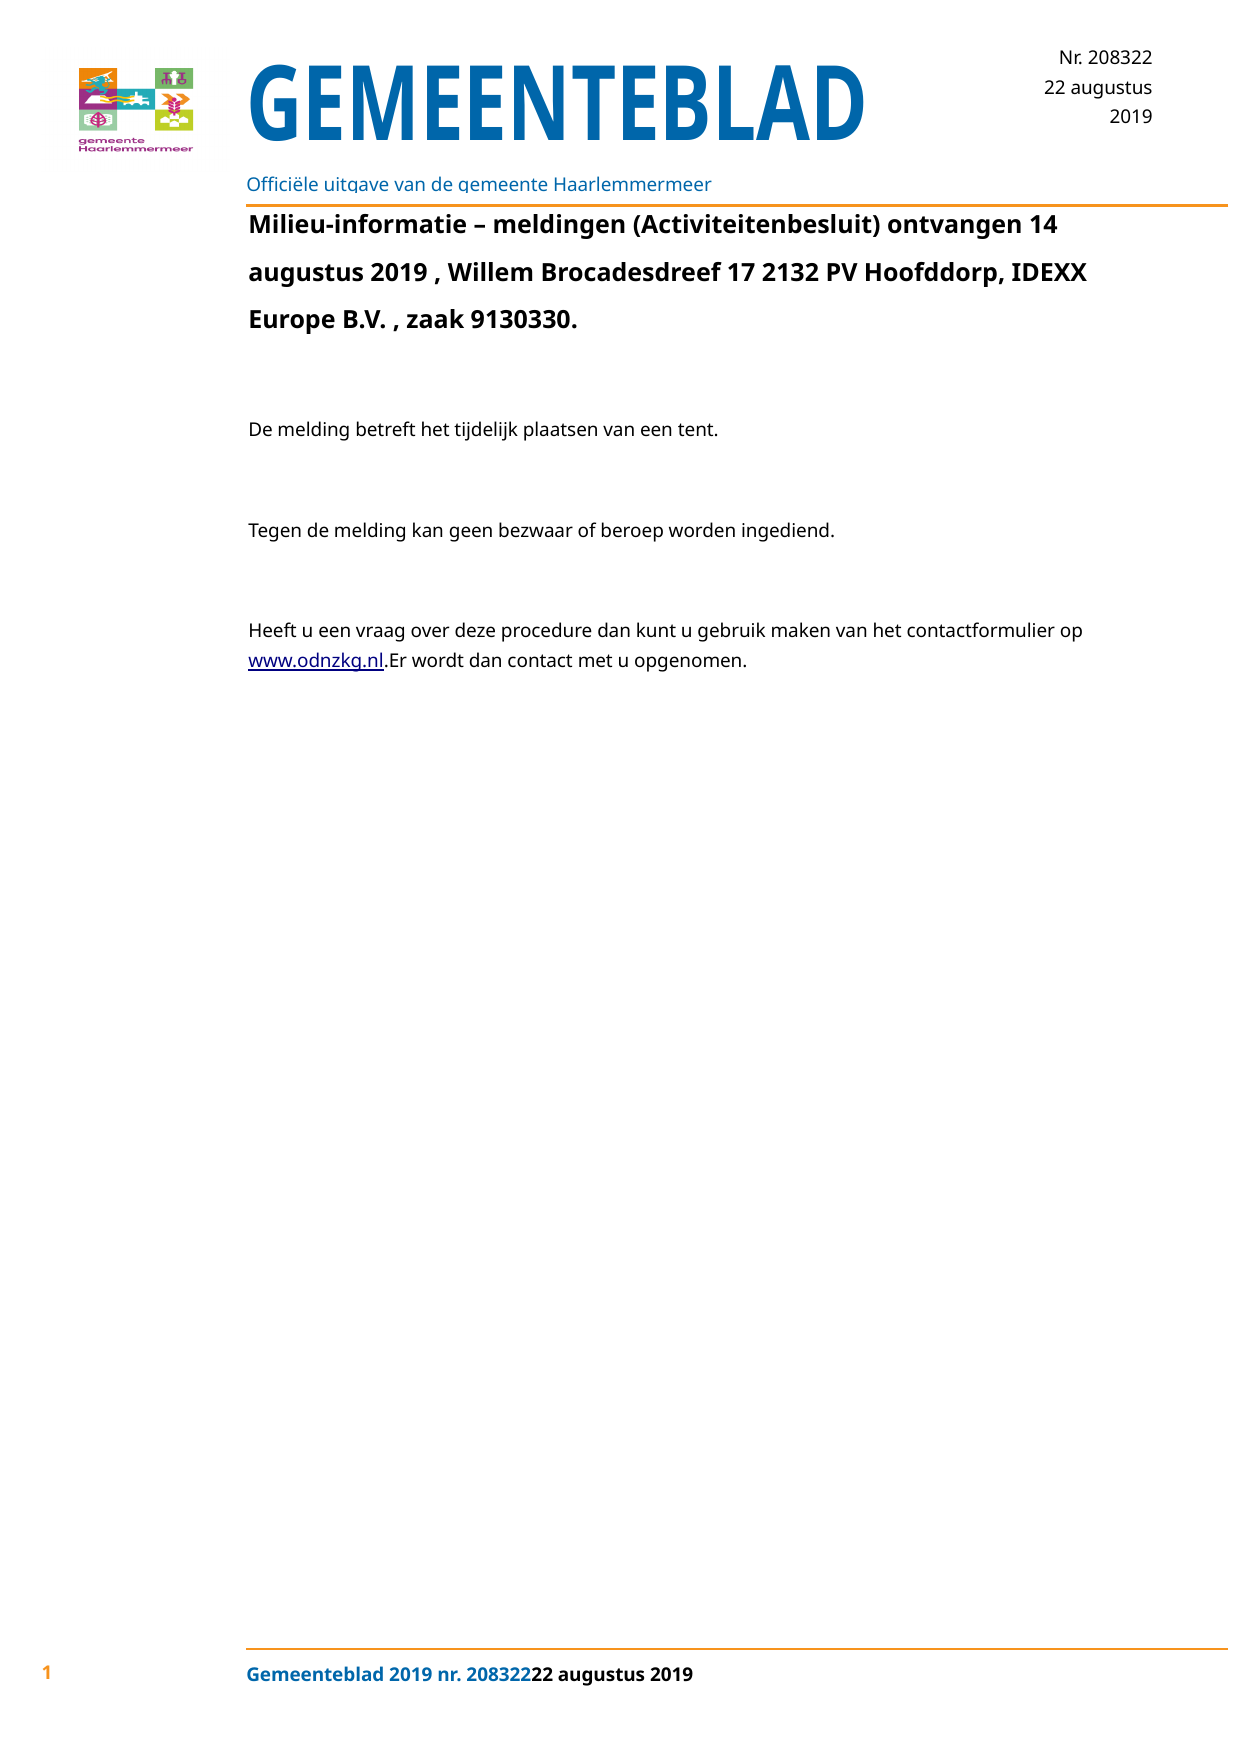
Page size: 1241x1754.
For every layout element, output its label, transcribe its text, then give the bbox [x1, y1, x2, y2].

text De melding betreft het tijdelijk plaatsen van een tent. [248, 416, 1152, 442]
picture [41, 47, 231, 172]
text Heeft u een vraag over deze procedure dan kunt u gebruik maken van het contactformulier op www.odnzkg.nl.Er wordt dan contact met u opgenomen. [248, 618, 1152, 673]
text Milieu-informatie – meldingen (Activiteitenbesluit) ontvangen 14 augustus 2019 , Willem Brocadesdreef 17 2132 PV Hoofddorp, IDEXX Europe B.V. , zaak 9130330. [248, 207, 1152, 336]
text Tegen de melding kan geen bezwaar of beroep worden ingediend. [248, 517, 1152, 542]
